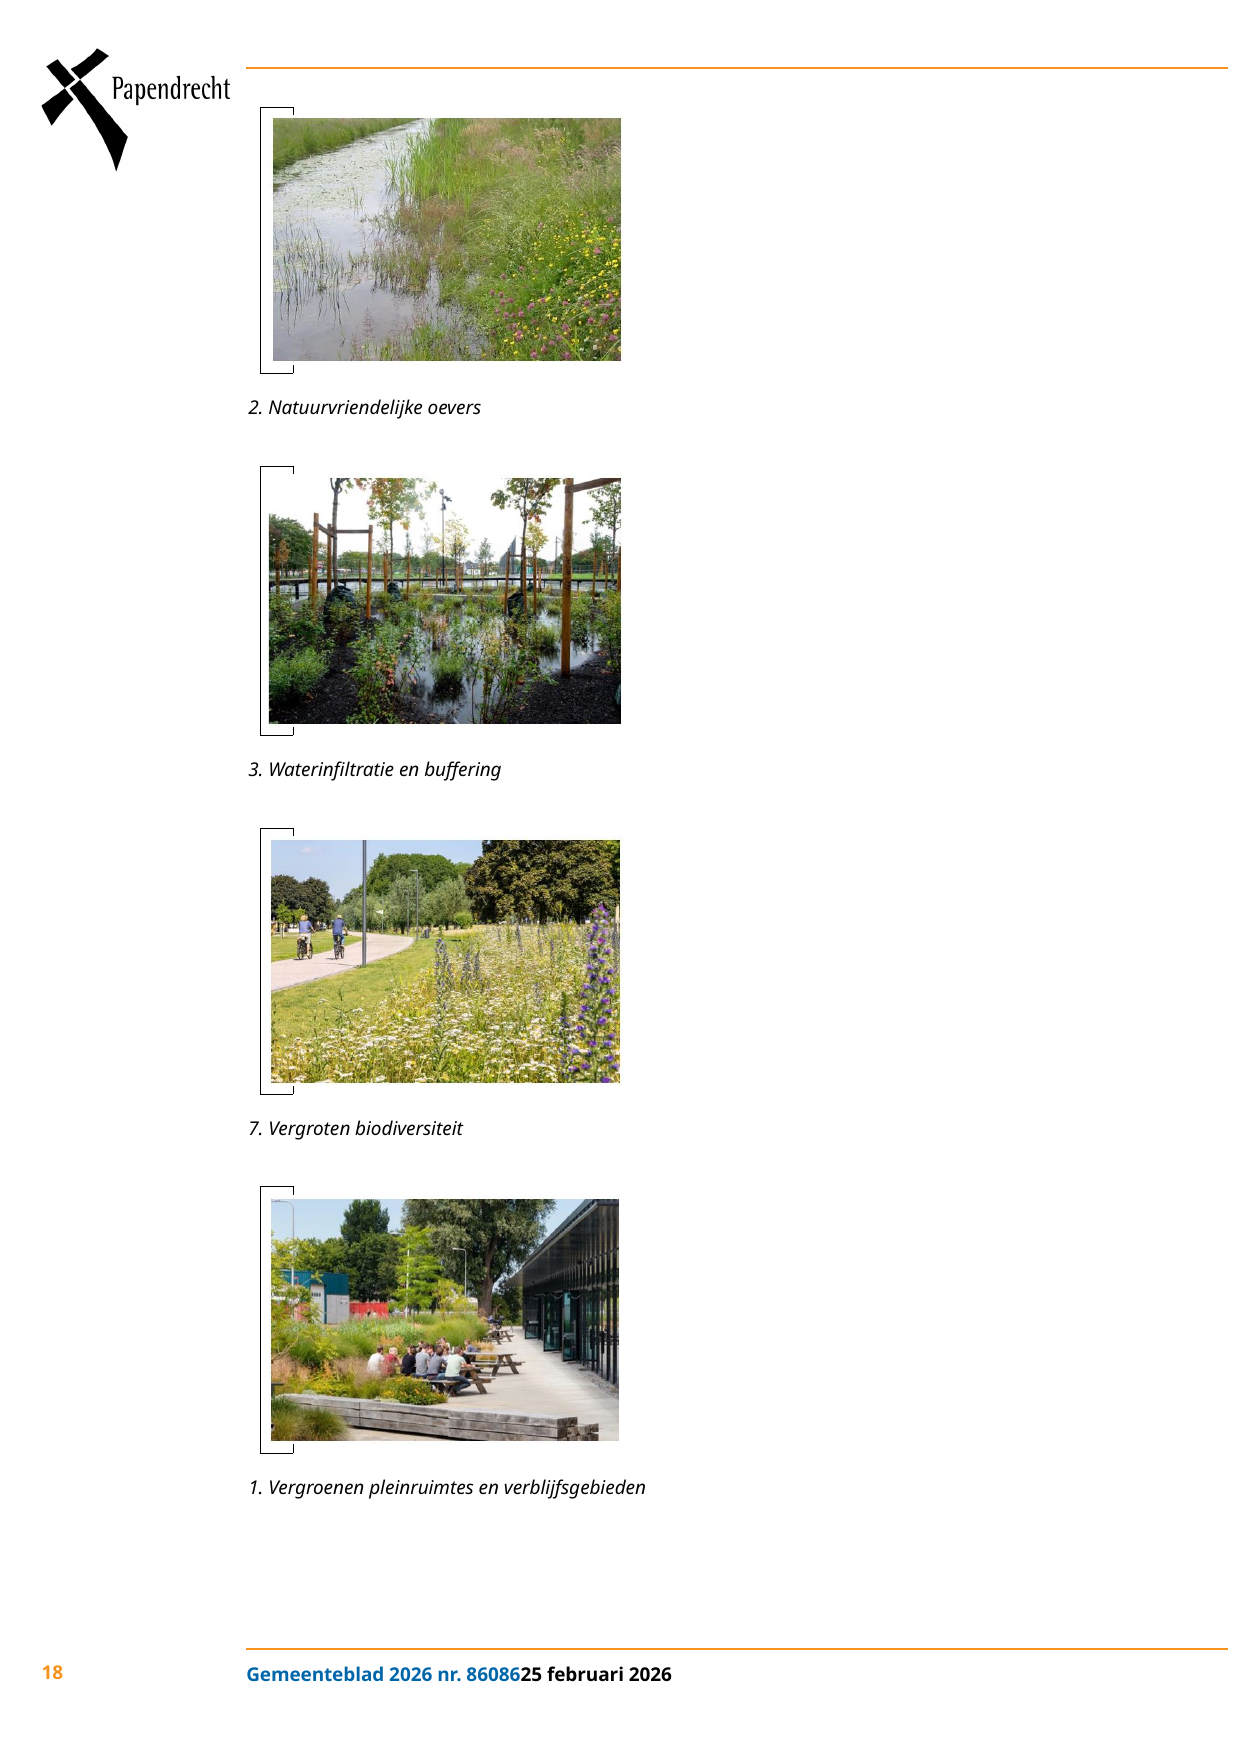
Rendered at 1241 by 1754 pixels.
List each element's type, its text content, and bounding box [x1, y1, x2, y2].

text 2. Natuurvriendelijke oevers [248, 394, 1152, 420]
picture [268, 474, 624, 727]
picture [41, 47, 231, 172]
picture [268, 836, 624, 1086]
picture [268, 115, 624, 365]
text 3. Waterinfiltratie en buffering [248, 756, 1152, 782]
text 1. Vergroenen pleinruimtes en verblijfsgebieden [248, 1474, 1152, 1500]
picture [268, 1195, 624, 1444]
text 7. Vergroten biodiversiteit [248, 1115, 1152, 1141]
